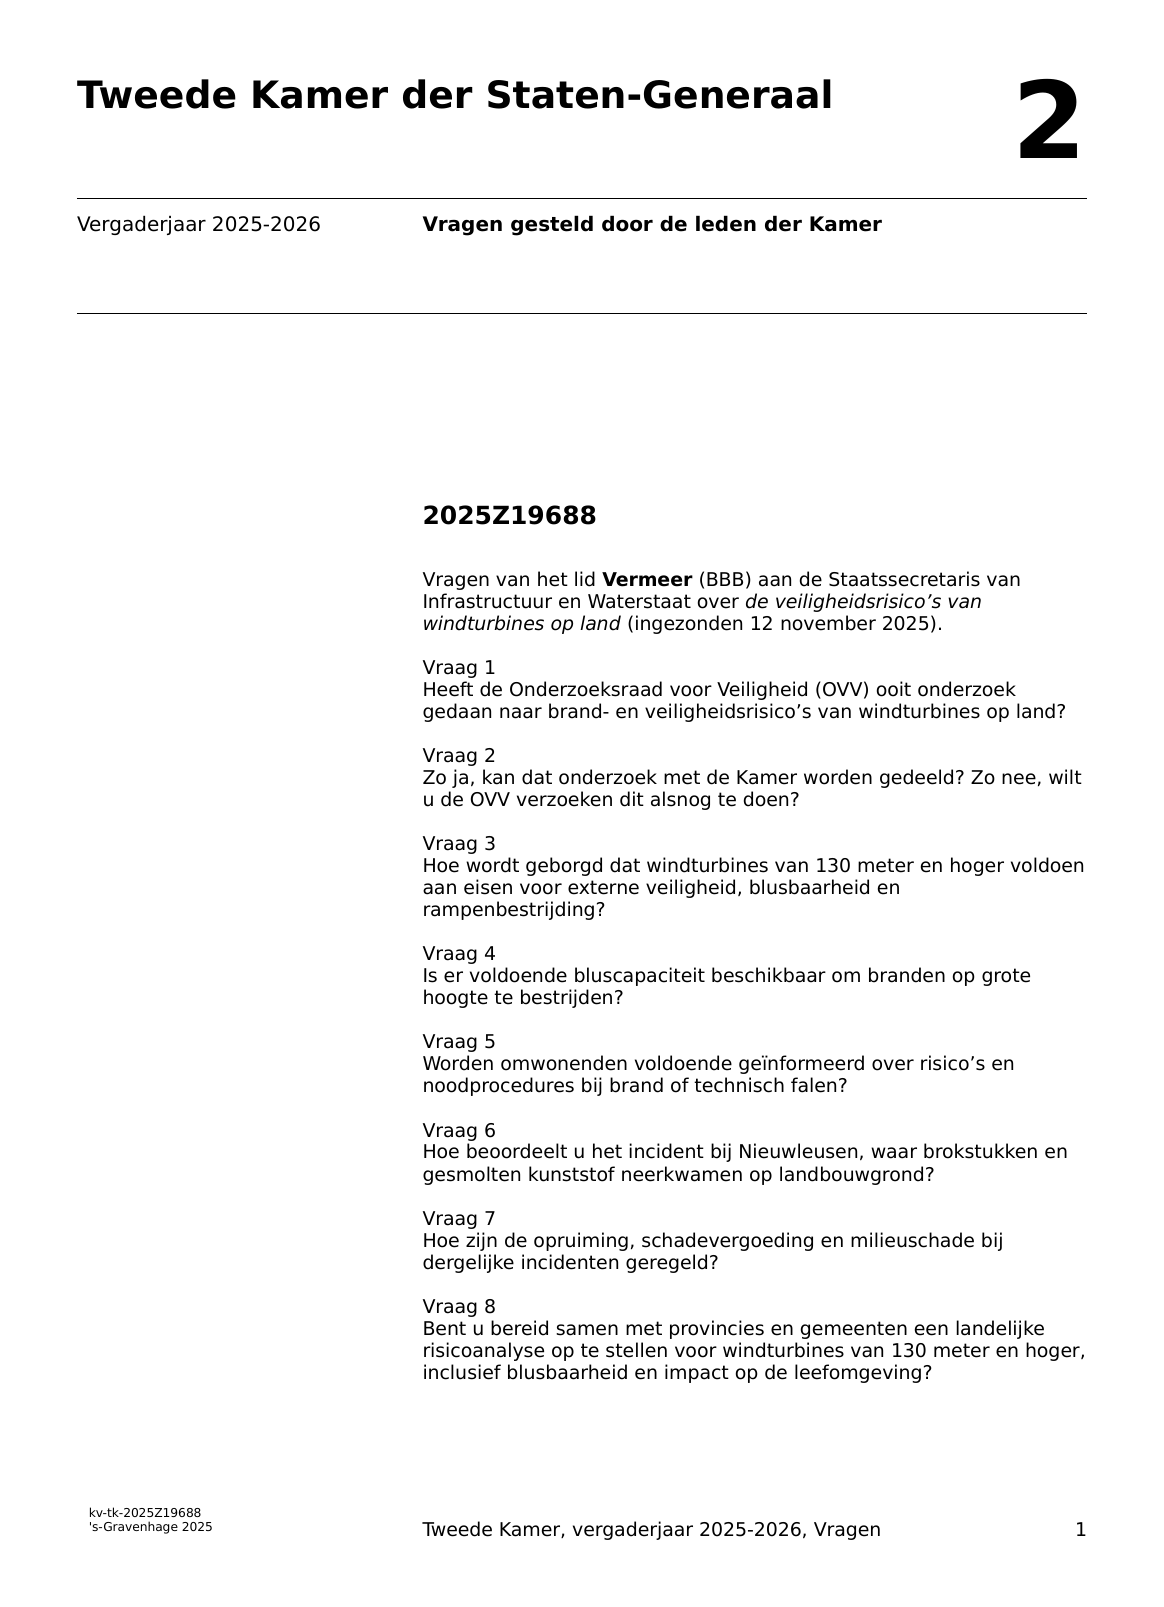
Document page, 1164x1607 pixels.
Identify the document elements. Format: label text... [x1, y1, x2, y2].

text Vraag 5 [422, 1031, 1087, 1053]
text kv-tk-2025Z19688 [88, 1506, 323, 1520]
text Vraag 6 [422, 1119, 1087, 1141]
table_header Tweede Kamer der Staten-Generaal [77, 59, 886, 198]
table_cell Vragen gesteld door de leden der Kamer [422, 199, 1087, 313]
text Bent u bereid samen met provincies en gemeenten een landelijke risicoanalyse op te stellen voor windturbines van 130 meter en hoger, inclusief blusbaarheid en impact op de leefomgeving? [422, 1318, 1087, 1384]
text Vraag 8 [422, 1296, 1087, 1318]
table_cell Vergaderjaar 2025-2026 [77, 199, 422, 313]
text 2025Z19688 [422, 501, 1087, 531]
text 's-Gravenhage 2025 [88, 1520, 323, 1534]
text Vraag 4 [422, 943, 1087, 965]
text Hoe zijn de opruiming, schadevergoeding en milieuschade bij dergelijke incidenten geregeld? [422, 1229, 1087, 1273]
text Vraag 3 [422, 833, 1087, 855]
text Hoe beoordeelt u het incident bij Nieuwleusen, waar brokstukken en gesmolten kunststof neerkwamen op landbouwgrond? [422, 1141, 1087, 1185]
text Vraag 1 [422, 657, 1087, 679]
text Vraag 2 [422, 745, 1087, 767]
text Worden omwonenden voldoende geïnformeerd over risico’s en noodprocedures bij brand of technisch falen? [422, 1053, 1087, 1097]
text Vraag 7 [422, 1208, 1087, 1229]
text Hoe wordt geborgd dat windturbines van 130 meter en hoger voldoen aan eisen voor externe veiligheid, blusbaarheid en rampenbestrijding? [422, 855, 1087, 921]
text Zo ja, kan dat onderzoek met de Kamer worden gedeeld? Zo nee, wilt u de OVV verzoeken dit alsnog te doen? [422, 767, 1087, 811]
text Heeft de Onderzoeksraad voor Veiligheid (OVV) ooit onderzoek gedaan naar brand- en veiligheidsrisico’s van windturbines op land? [422, 679, 1087, 723]
text Vragen van het lid Vermeer (BBB) aan de Staatssecretaris van Infrastructuur en Waterstaat over de veiligheidsrisico’s van windturbines op land (ingezonden 12 november 2025). [422, 569, 1087, 635]
table_header 2 [886, 59, 1087, 198]
text Is er voldoende bluscapaciteit beschikbaar om branden op grote hoogte te bestrijden? [422, 965, 1087, 1009]
